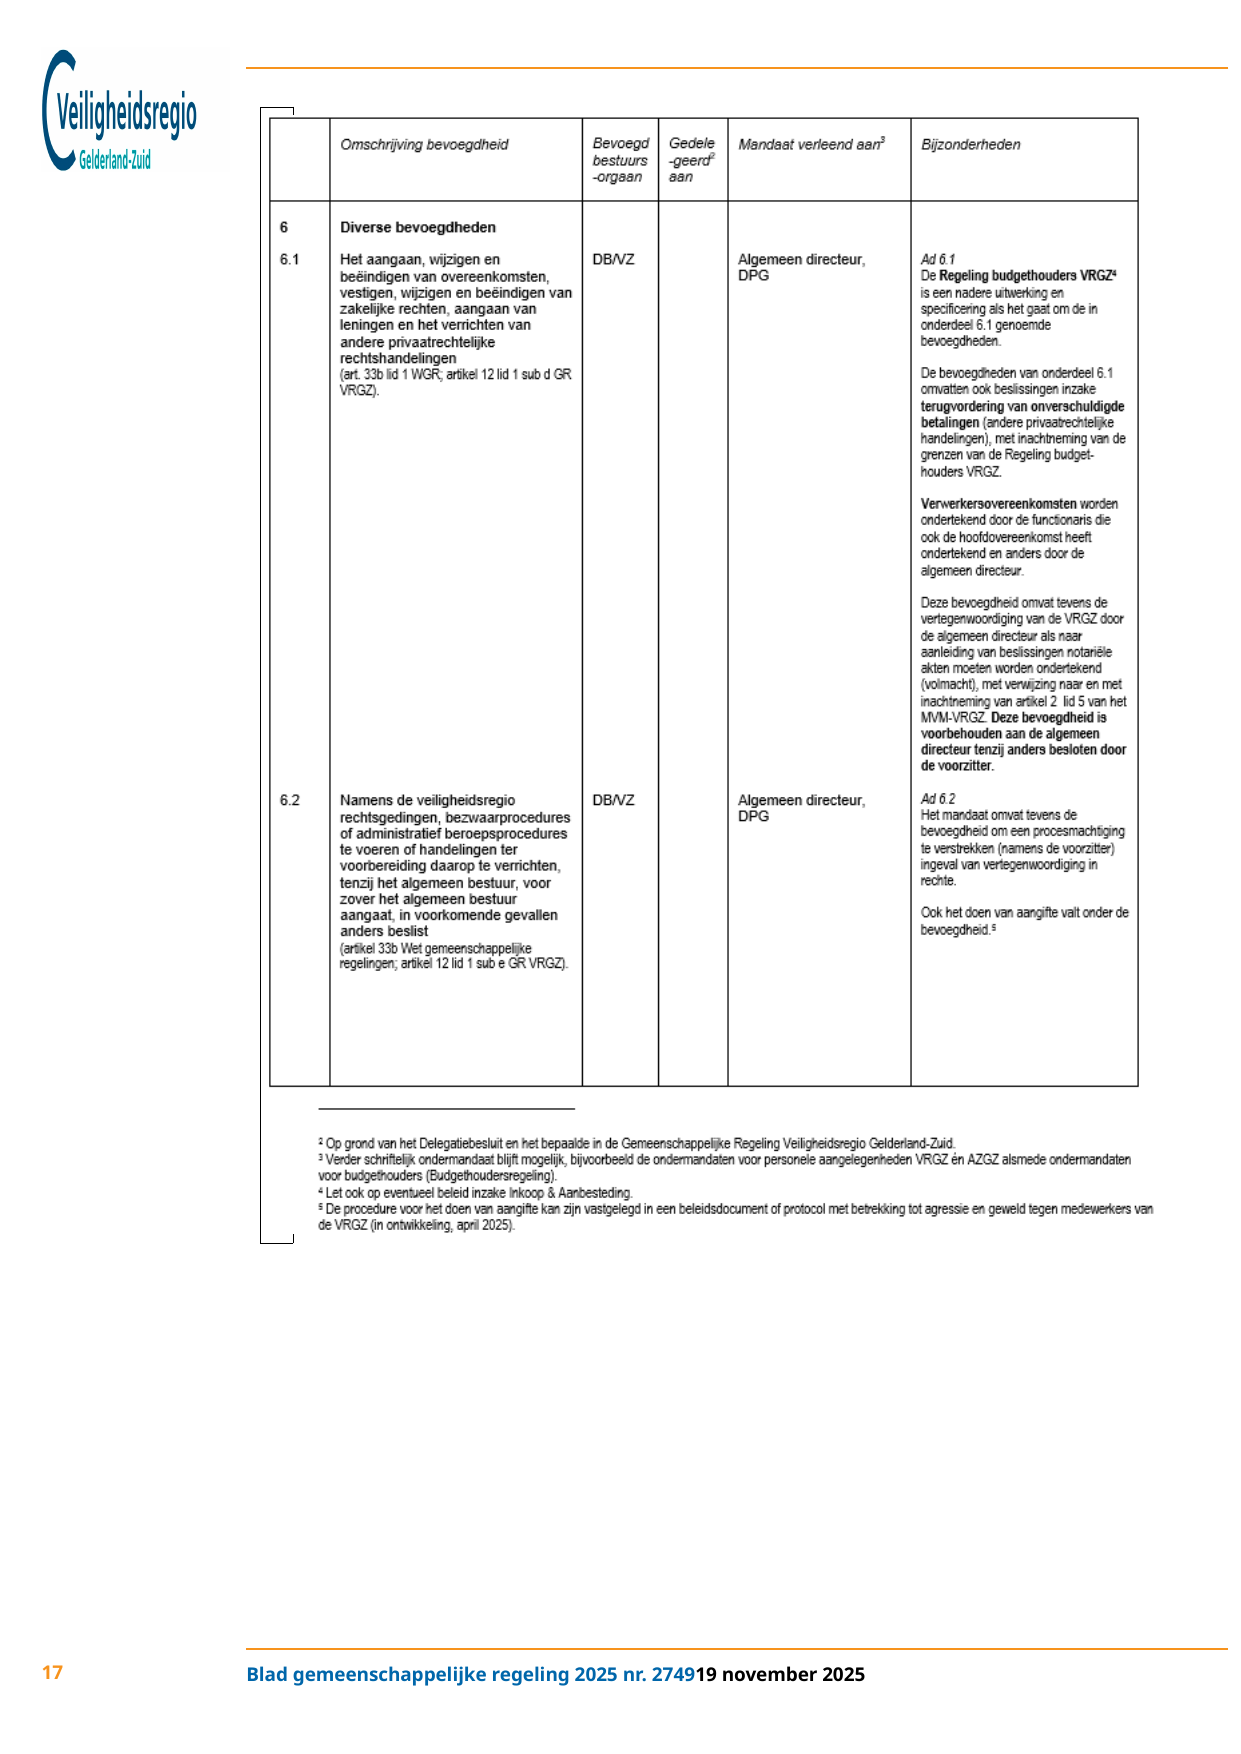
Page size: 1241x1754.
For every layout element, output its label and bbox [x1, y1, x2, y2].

picture [41, 47, 231, 172]
picture [268, 115, 1155, 1234]
